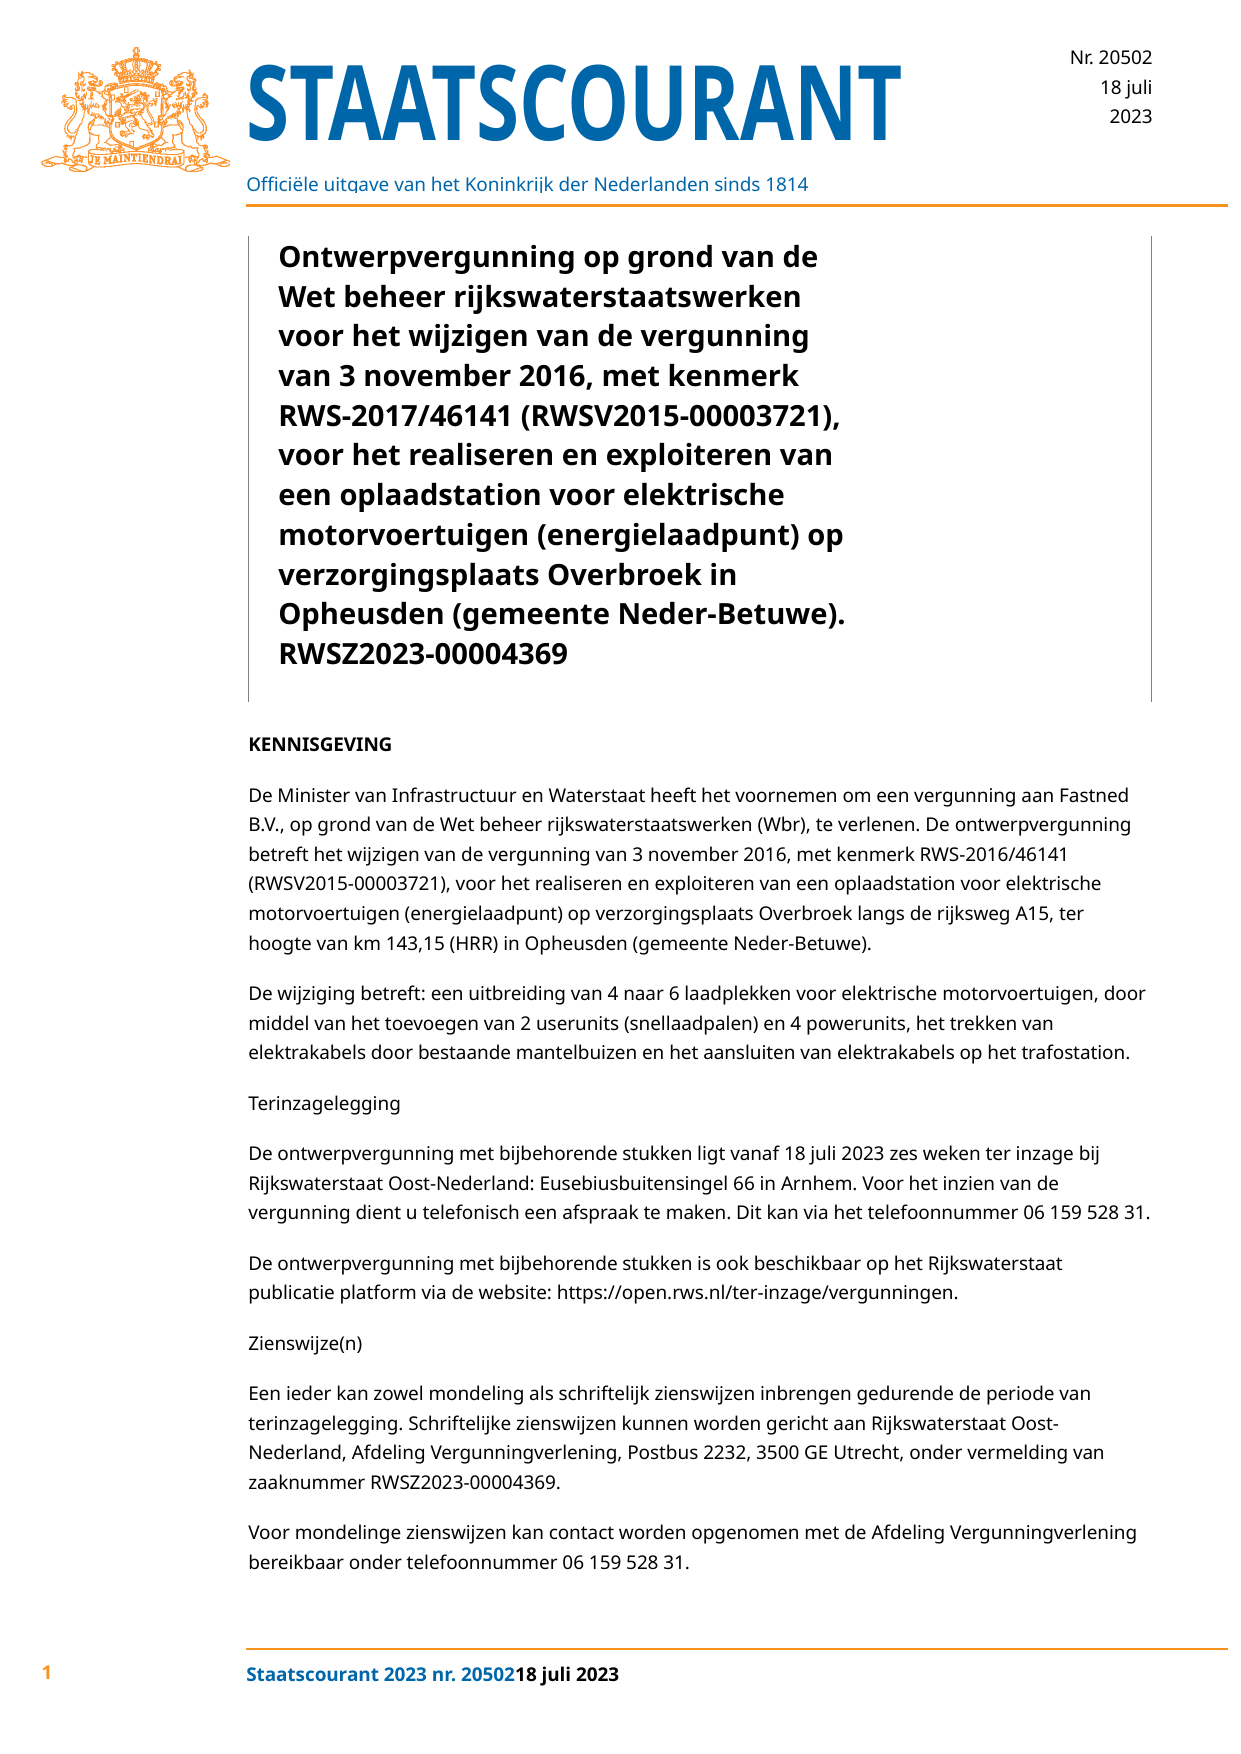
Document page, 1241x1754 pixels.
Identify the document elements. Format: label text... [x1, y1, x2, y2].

text Voor mondelinge zienswijzen kan contact worden opgenomen met de Afdeling Vergunningverlening bereikbaar onder telefoonnummer 06 159 528 31. [248, 1519, 1152, 1575]
text Een ieder kan zowel mondeling als schriftelijk zienswijzen inbrengen gedurende de periode van terinzagelegging. Schriftelijke zienswijzen kunnen worden gericht aan Rijkswaterstaat Oost-Nederland, Afdeling Vergunningverlening, Postbus 2232, 3500 GE Utrecht, onder vermelding van zaaknummer RWSZ2023-00004369. [248, 1380, 1152, 1495]
text KENNISGEVING [248, 731, 1152, 757]
table_header [850, 236, 912, 413]
text Terinzagelegging [248, 1090, 1152, 1116]
text De ontwerpvergunning met bijbehorende stukken ligt vanaf 18 juli 2023 zes weken ter inzage bij Rijkswaterstaat Oost-Nederland: Eusebiusbuitensingel 66 in Arnhem. Voor het inzien van de vergunning dient u telefonisch een afspraak te maken. Dit kan via het telefoonnummer 06 159 528 31. [248, 1140, 1152, 1225]
text De ontwerpvergunning met bijbehorende stukken is ook beschikbaar op het Rijkswaterstaat publicatie platform via de website: https://open.rws.nl/ter-inzage/vergunningen. [248, 1250, 1152, 1305]
table_header Ontwerpvergunning op grond van de Wet beheer rijkswaterstaatswerken voor het wijzigen van de vergunning van 3 november 2016, met kenmerk RWS-2017/46141 (RWSV2015-00003721), voor het realiseren en exploiteren van een oplaadstation voor elektrische motorvoertuigen (energielaadpunt) op verzorgingsplaats Overbroek in Opheusden (gemeente Neder-Betuwe). RWSZ2023-00004369 [249, 236, 850, 702]
picture [912, 236, 1090, 414]
table_header [850, 414, 1151, 702]
text De wijziging betreft: een uitbreiding van 4 naar 6 laadplekken voor elektrische motorvoertuigen, door middel van het toevoegen van 2 userunits (snellaadpalen) en 4 powerunits, het trekken van elektrakabels door bestaande mantelbuizen en het aansluiten van elektrakabels op het trafostation. [248, 980, 1152, 1065]
text Zienswijze(n) [248, 1330, 1152, 1356]
table_header [1090, 236, 1151, 413]
text De Minister van Infrastructuur en Waterstaat heeft het voornemen om een vergunning aan Fastned B.V., op grond van de Wet beheer rijkswaterstaatswerken (Wbr), te verlenen. De ontwerpvergunning betreft het wijzigen van de vergunning van 3 november 2016, met kenmerk RWS-2016/46141 (RWSV2015-00003721), voor het realiseren en exploiteren van een oplaadstation voor elektrische motorvoertuigen (energielaadpunt) op verzorgingsplaats Overbroek langs de rijksweg A15, ter hoogte van km 143,15 (HRR) in Opheusden (gemeente Neder-Betuwe). [248, 782, 1152, 956]
picture [41, 47, 231, 172]
